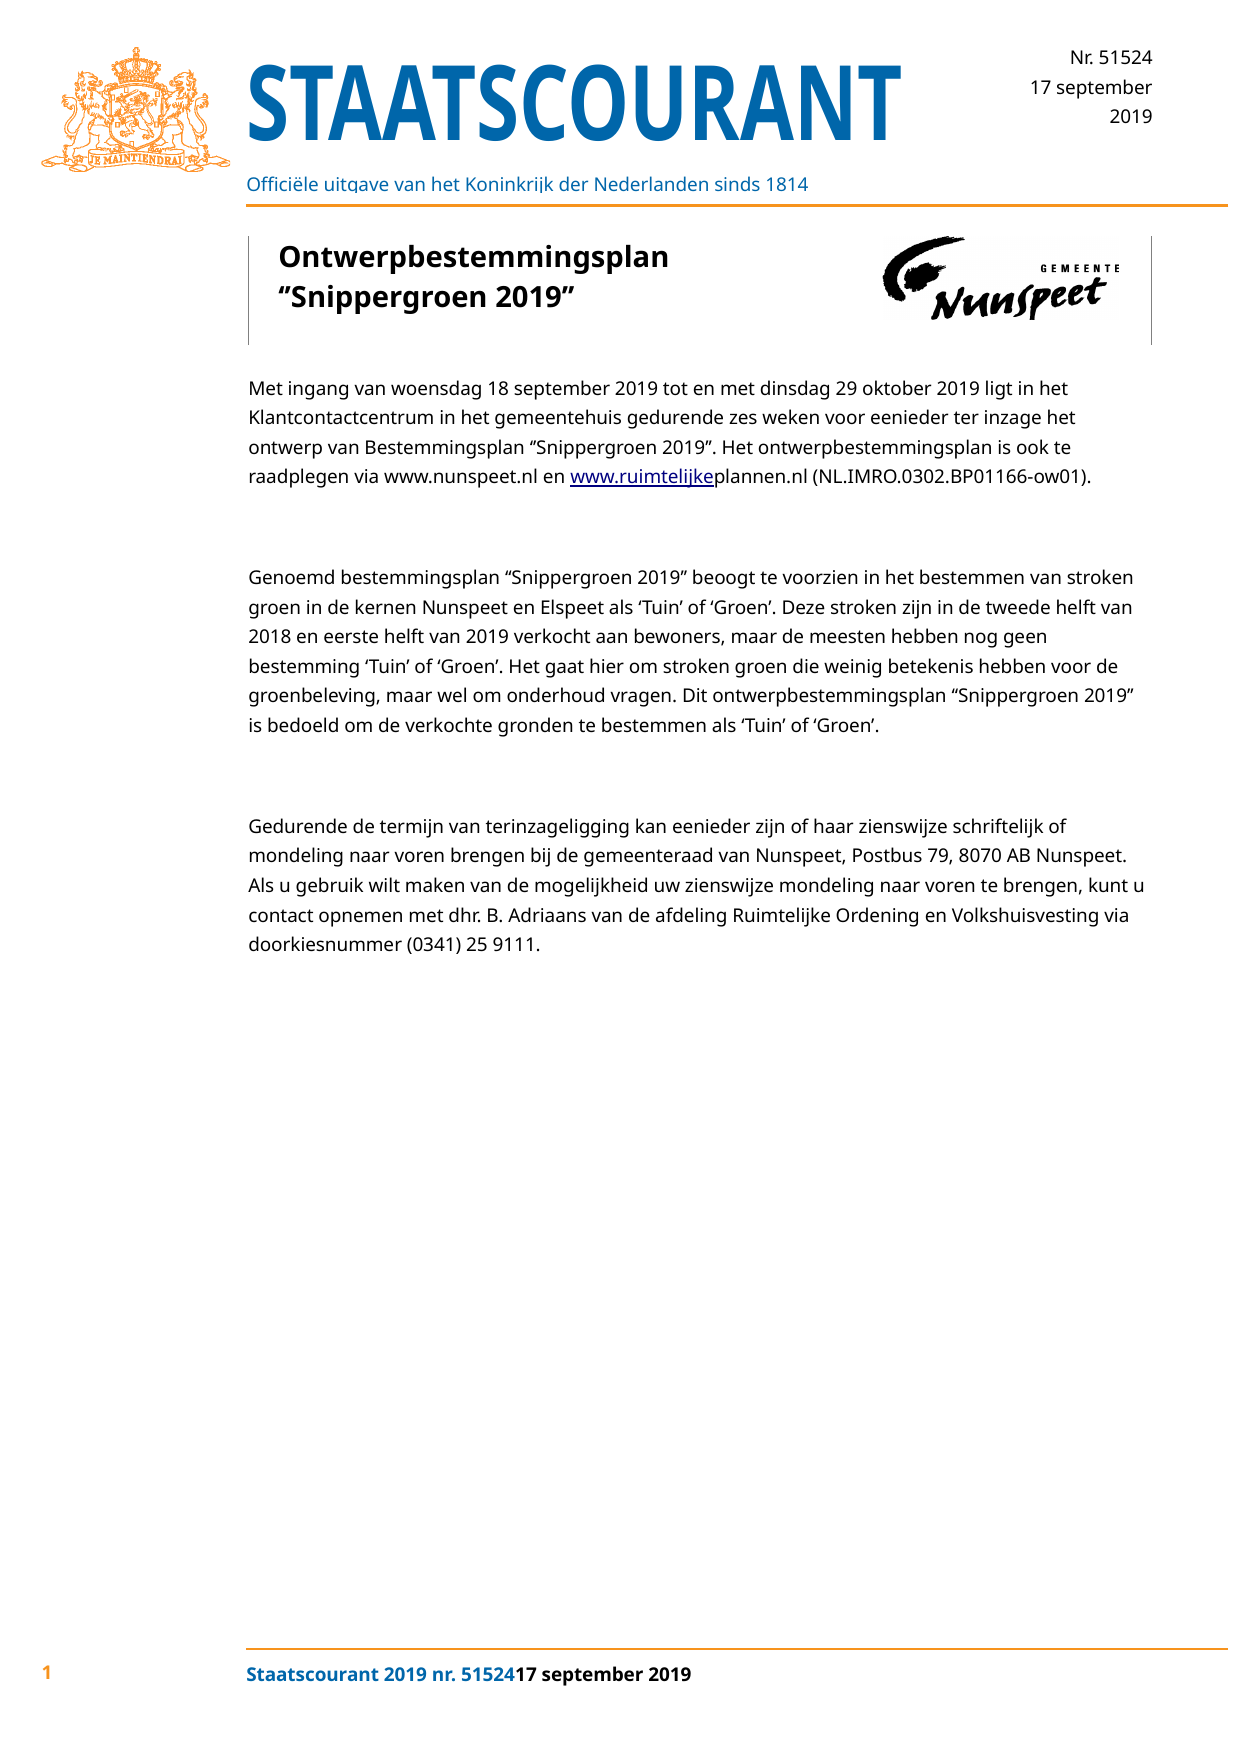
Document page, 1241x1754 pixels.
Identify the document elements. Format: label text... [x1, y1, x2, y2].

picture [41, 47, 231, 172]
table_header [850, 320, 1151, 345]
table_header [850, 236, 882, 319]
text Genoemd bestemmingsplan ‘‘Snippergroen 2019’’ beoogt te voorzien in het bestemmen van stroken groen in de kernen Nunspeet en Elspeet als ‘Tuin’ of ‘Groen’. Deze stroken zijn in de tweede helft van 2018 en eerste helft van 2019 verkocht aan bewoners, maar de meesten hebben nog geen bestemming ‘Tuin’ of ‘Groen’. Het gaat hier om stroken groen die weinig betekenis hebben voor de groenbeleving, maar wel om onderhoud vragen. Dit ontwerpbestemmingsplan ‘‘Snippergroen 2019’’ is bedoeld om de verkochte gronden te bestemmen als ‘Tuin’ of ‘Groen’. [248, 564, 1152, 738]
text Met ingang van woensdag 18 september 2019 tot en met dinsdag 29 oktober 2019 ligt in het Klantcontactcentrum in het gemeentehuis gedurende zes weken voor eenieder ter inzage het ontwerp van Bestemmingsplan ‘’Snippergroen 2019’’. Het ontwerpbestemmingsplan is ook te raadplegen via www.nunspeet.nl en www.ruimtelijkeplannen.nl (NL.IMRO.0302.BP01166-ow01). [248, 375, 1152, 489]
table_header Ontwerpbestemmingsplan ‘’Snippergroen 2019’’ [249, 236, 850, 345]
picture [882, 236, 1119, 320]
table_header [1119, 236, 1151, 319]
text Gedurende de termijn van terinzageligging kan eenieder zijn of haar zienswijze schriftelijk of mondeling naar voren brengen bij de gemeenteraad van Nunspeet, Postbus 79, 8070 AB Nunspeet. Als u gebruik wilt maken van de mogelijkheid uw zienswijze mondeling naar voren te brengen, kunt u contact opnemen met dhr. B. Adriaans van de afdeling Ruimtelijke Ordening en Volkshuisvesting via doorkiesnummer (0341) 25 9111. [248, 813, 1152, 957]
